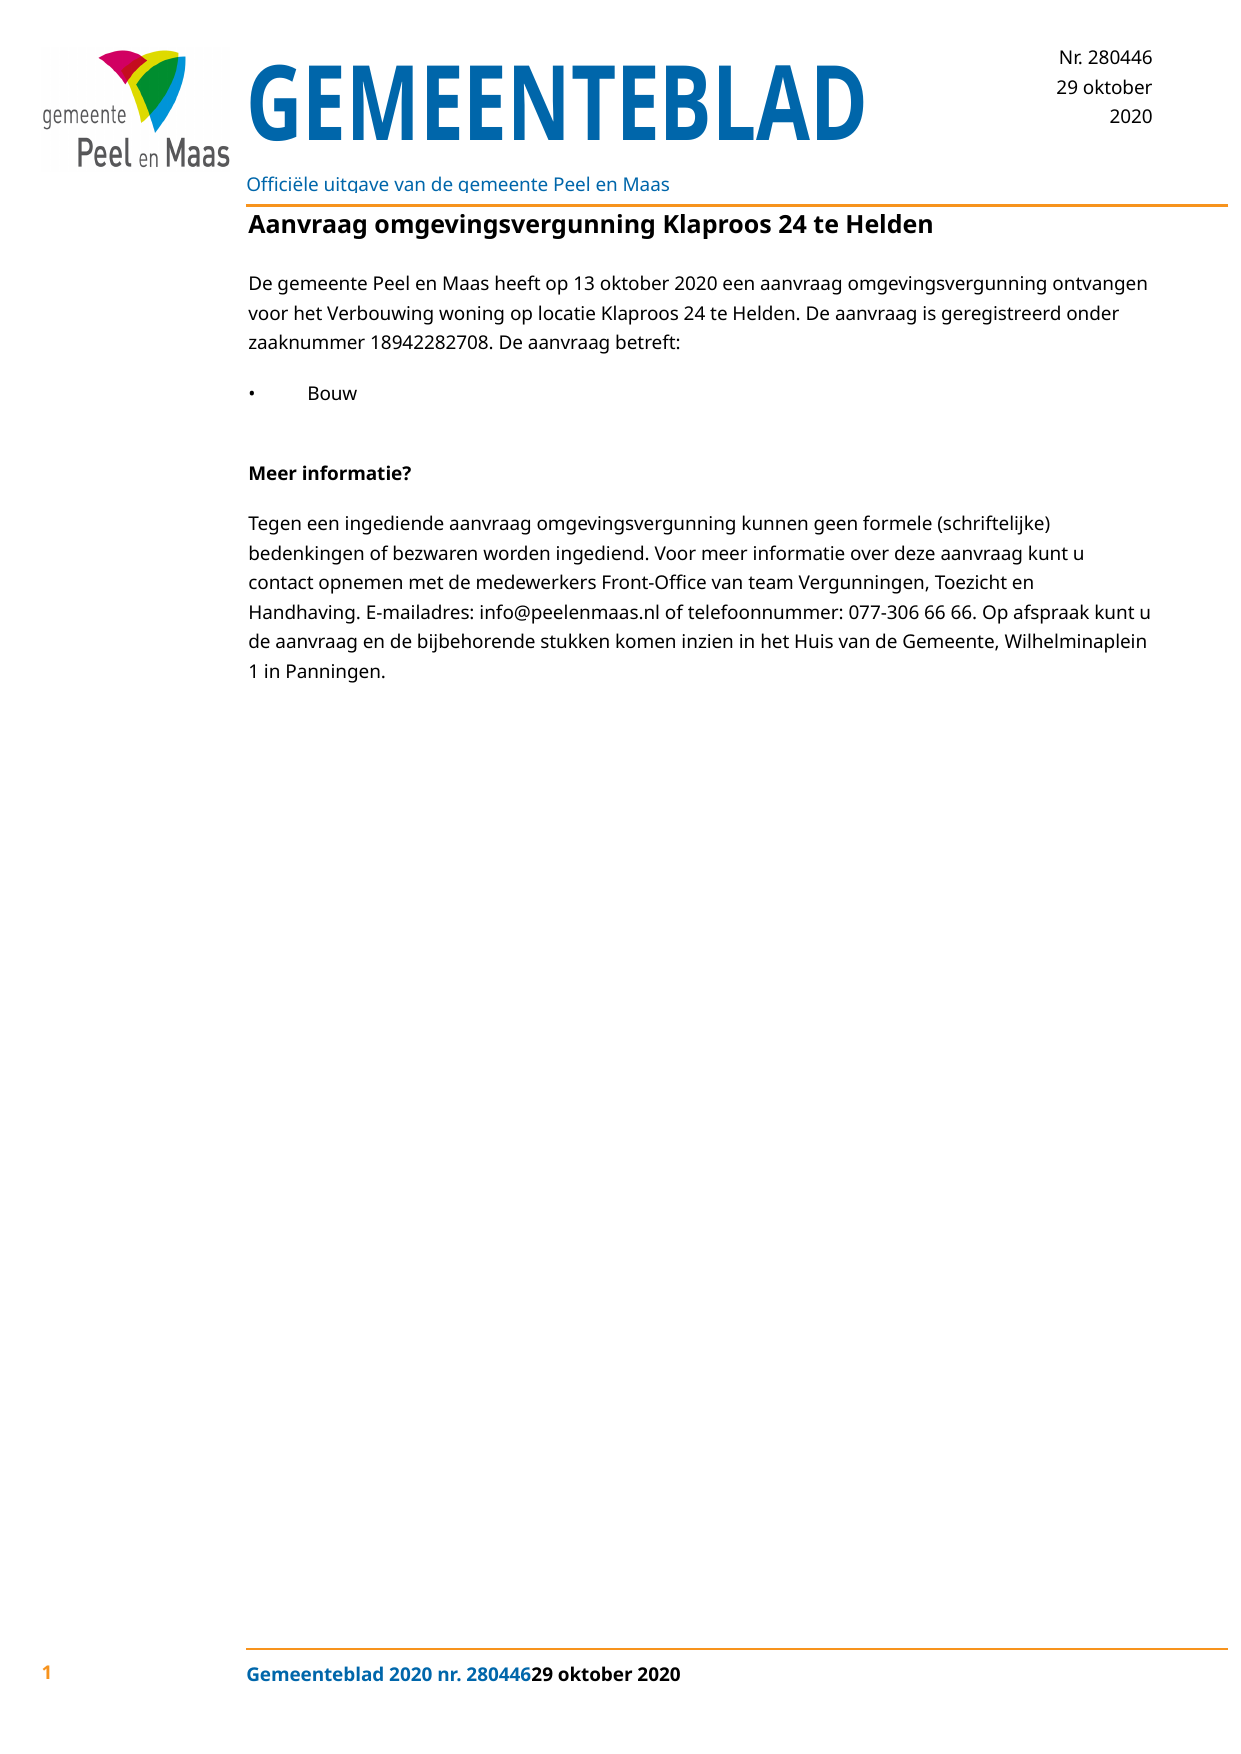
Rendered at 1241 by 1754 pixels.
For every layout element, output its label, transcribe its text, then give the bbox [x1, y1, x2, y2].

text Tegen een ingediende aanvraag omgevingsvergunning kunnen geen formele (schriftelijke) bedenkingen of bezwaren worden ingediend. Voor meer informatie over deze aanvraag kunt u contact opnemen met de medewerkers Front-Office van team Vergunningen, Toezicht en Handhaving. E-mailadres: info@peelenmaas.nl of telefoonnummer: 077-306 66 66. Op afspraak kunt u de aanvraag en de bijbehorende stukken komen inzien in het Huis van de Gemeente, Wilhelminaplein 1 in Panningen. [248, 510, 1152, 684]
text De gemeente Peel en Maas heeft op 13 oktober 2020 een aanvraag omgevingsvergunning ontvangen voor het Verbouwing woning op locatie Klaproos 24 te Helden. De aanvraag is geregistreerd onder zaaknummer 18942282708. De aanvraag betreft: [248, 270, 1152, 355]
text Meer informatie? [248, 460, 1152, 486]
text Aanvraag omgevingsvergunning Klaproos 24 te Helden [248, 207, 1152, 241]
picture [41, 47, 231, 172]
list Bouw [248, 380, 1152, 406]
